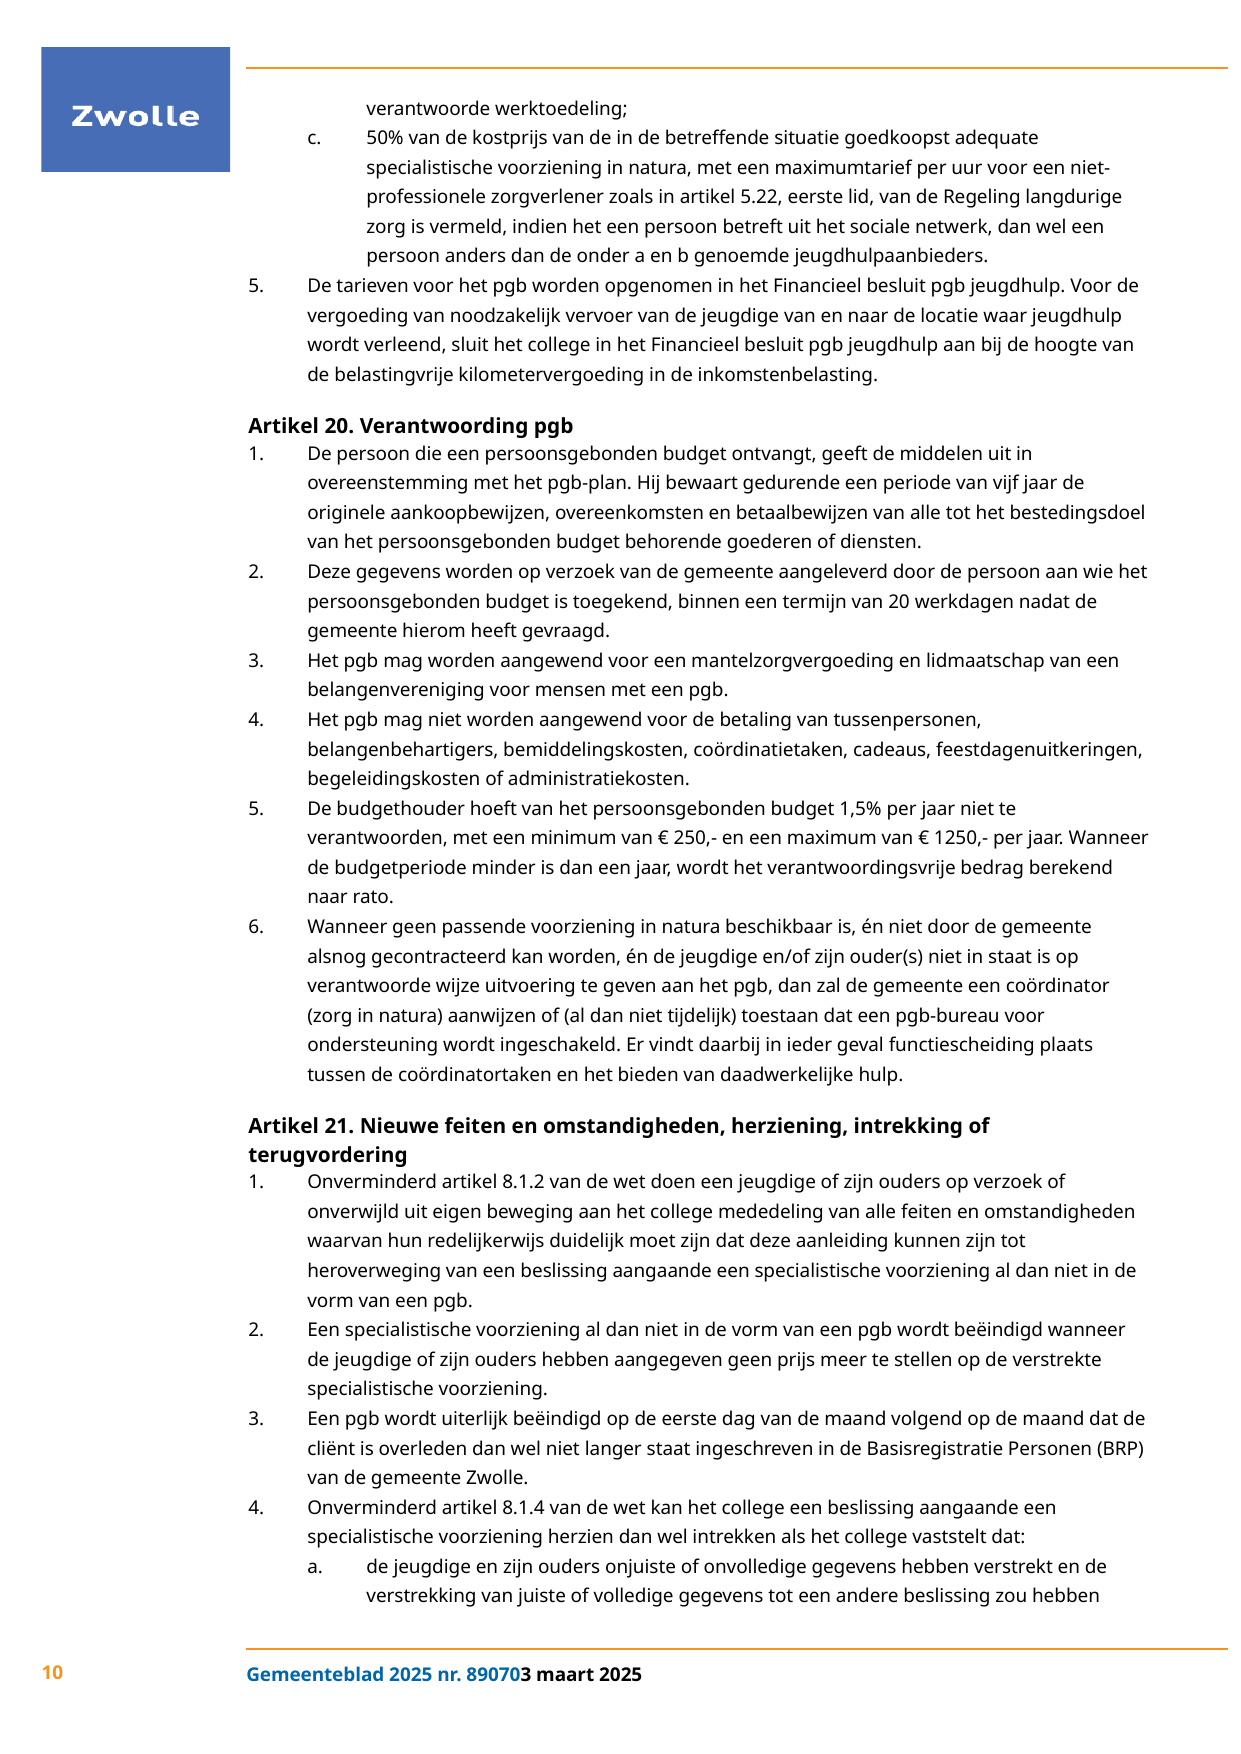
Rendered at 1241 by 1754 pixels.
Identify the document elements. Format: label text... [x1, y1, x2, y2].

list De tarieven voor het pgb worden opgenomen in het Financieel besluit pgb jeugdhulp. Voor de vergoeding van noodzakelijk vervoer van de jeugdige van en naar de locatie waar jeugdhulp wordt verleend, sluit het college in het Financieel besluit pgb jeugdhulp aan bij de hoogte van de belastingvrije kilometervergoeding in de inkomstenbelasting. [248, 272, 1152, 387]
list Een specialistische voorziening al dan niet in de vorm van een pgb wordt beëindigd wanneer de jeugdige of zijn ouders hebben aangegeven geen prijs meer te stellen op de verstrekte specialistische voorziening. [248, 1316, 1152, 1401]
picture [41, 47, 231, 172]
list De budgethouder hoeft van het persoonsgebonden budget 1,5% per jaar niet te verantwoorden, met een minimum van € 250,- en een maximum van € 1250,- per jaar. Wanneer de budgetperiode minder is dan een jaar, wordt het verantwoordingsvrije bedrag berekend naar rato. [248, 795, 1152, 909]
list 50% van de kostprijs van de in de betreffende situatie goedkoopst adequate specialistische voorziening in natura, met een maximumtarief per uur voor een niet-professionele zorgverlener zoals in artikel 5.22, eerste lid, van de Regeling langdurige zorg is vermeld, indien het een persoon betreft uit het sociale netwerk, dan wel een persoon anders dan de onder a en b genoemde jeugdhulpaanbieders. [307, 124, 1152, 268]
list de jeugdige en zijn ouders onjuiste of onvolledige gegevens hebben verstrekt en de verstrekking van juiste of volledige gegevens tot een andere beslissing zou hebben [307, 1553, 1152, 1608]
list Een pgb wordt uiterlijk beëindigd op de eerste dag van de maand volgend op de maand dat de cliënt is overleden dan wel niet langer staat ingeschreven in de Basisregistratie Personen (BRP) van de gemeente Zwolle. [248, 1405, 1152, 1490]
list Het pgb mag worden aangewend voor een mantelzorgvergoeding en lidmaatschap van een belangenvereniging voor mensen met een pgb. [248, 647, 1152, 702]
list verantwoorde werktoedeling; [307, 95, 1152, 121]
list Het pgb mag niet worden aangewend voor de betaling van tussenpersonen, belangenbehartigers, bemiddelingskosten, coördinatietaken, cadeaus, feestdagenuitkeringen, begeleidingskosten of administratiekosten. [248, 706, 1152, 791]
text Artikel 20. Verantwoording pgb [248, 411, 1152, 440]
list Deze gegevens worden op verzoek van de gemeente aangeleverd door de persoon aan wie het persoonsgebonden budget is toegekend, binnen een termijn van 20 werkdagen nadat de gemeente hierom heeft gevraagd. [248, 558, 1152, 643]
list Onverminderd artikel 8.1.2 van de wet doen een jeugdige of zijn ouders op verzoek of onverwijld uit eigen beweging aan het college mededeling van alle feiten en omstandigheden waarvan hun redelijkerwijs duidelijk moet zijn dat deze aanleiding kunnen zijn tot heroverweging van een beslissing aangaande een specialistische voorziening al dan niet in de vorm van een pgb. [248, 1168, 1152, 1312]
list De persoon die een persoonsgebonden budget ontvangt, geeft de middelen uit in overeenstemming met het pgb-plan. Hij bewaart gedurende een periode van vijf jaar de originele aankoopbewijzen, overeenkomsten en betaalbewijzen van alle tot het bestedingsdoel van het persoonsgebonden budget behorende goederen of diensten. [248, 440, 1152, 554]
list Wanneer geen passende voorziening in natura beschikbaar is, én niet door de gemeente alsnog gecontracteerd kan worden, én de jeugdige en/of zijn ouder(s) niet in staat is op verantwoorde wijze uitvoering te geven aan het pgb, dan zal de gemeente een coördinator (zorg in natura) aanwijzen of (al dan niet tijdelijk) toestaan dat een pgb-bureau voor ondersteuning wordt ingeschakeld. Er vindt daarbij in ieder geval functiescheiding plaats tussen de coördinatortaken en het bieden van daadwerkelijke hulp. [248, 913, 1152, 1087]
list Onverminderd artikel 8.1.4 van de wet kan het college een beslissing aangaande een specialistische voorziening herzien dan wel intrekken als het college vaststelt dat: [248, 1494, 1152, 1549]
text Artikel 21. Nieuwe feiten en omstandigheden, herziening, intrekking of terugvordering [248, 1112, 1152, 1168]
